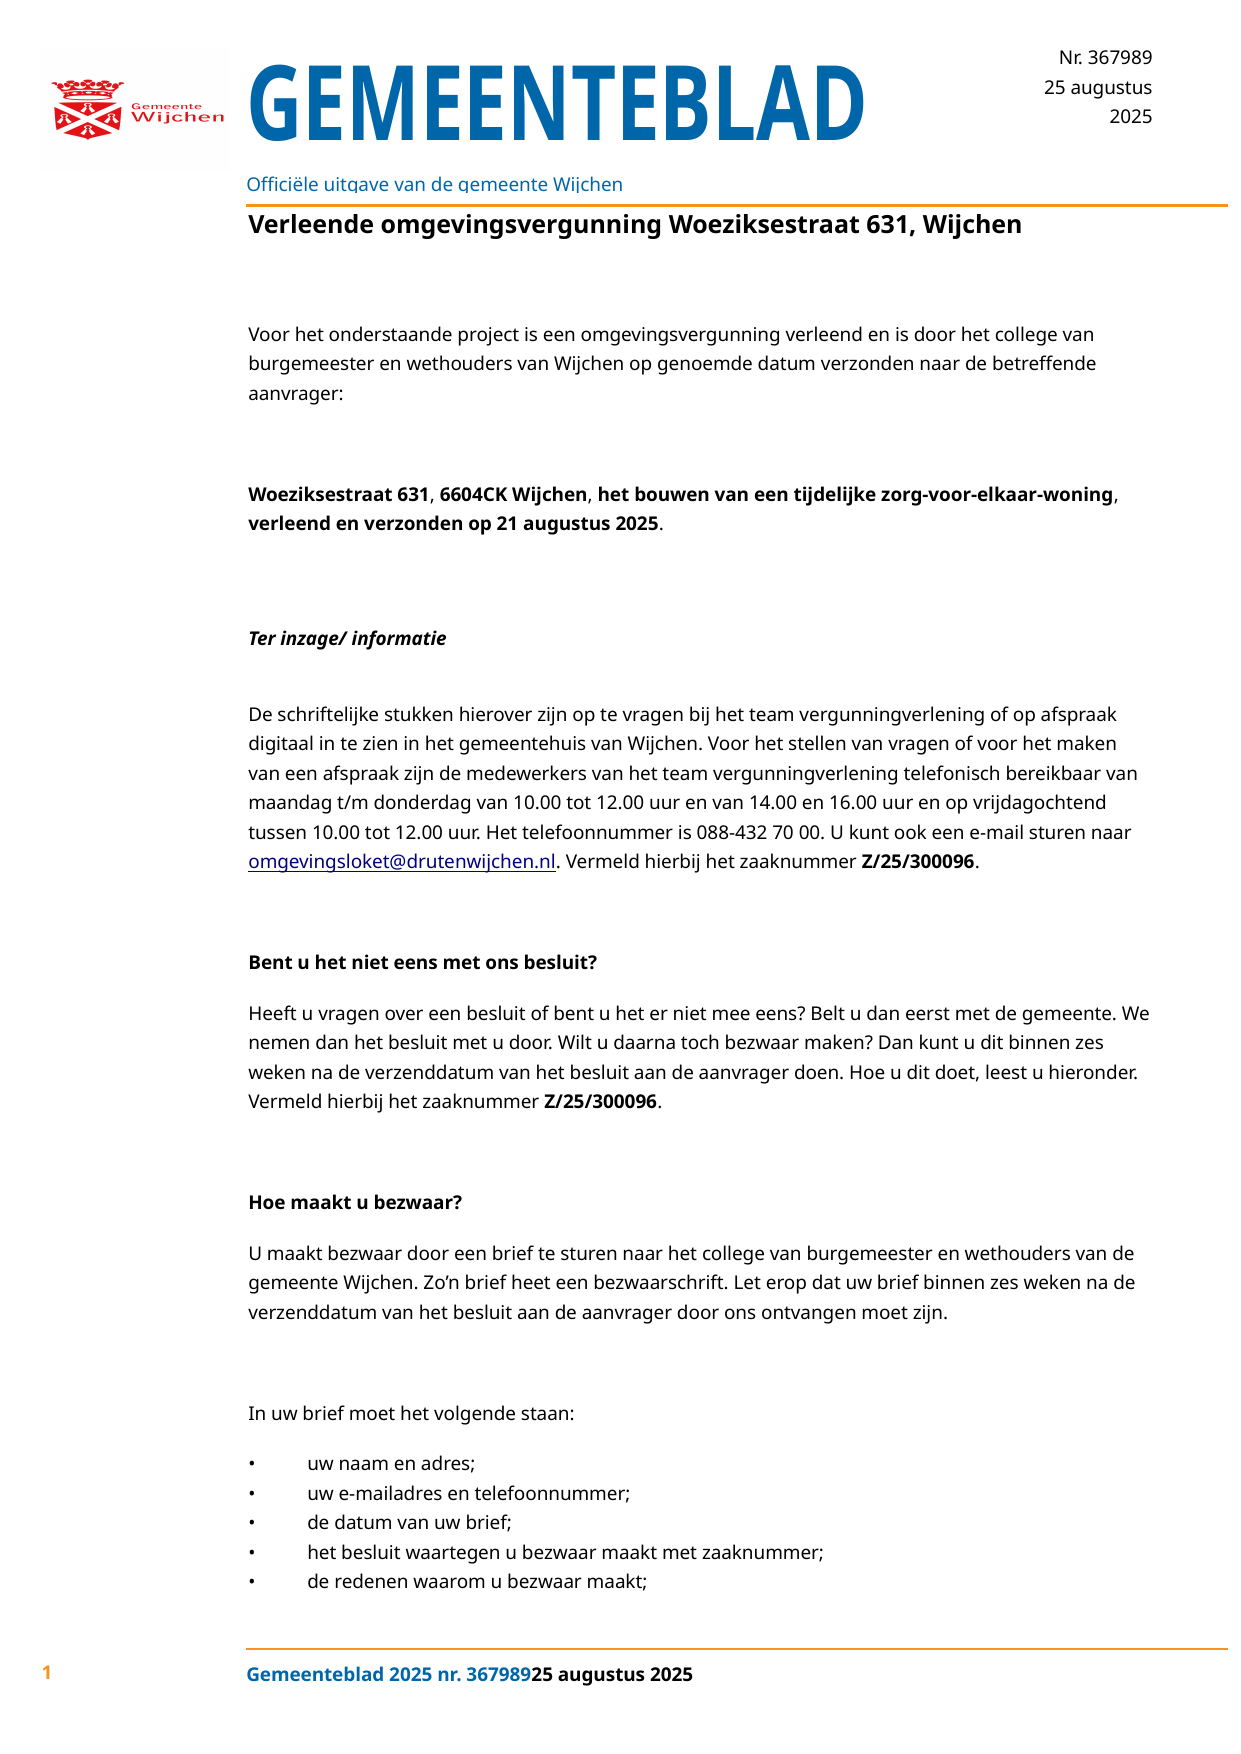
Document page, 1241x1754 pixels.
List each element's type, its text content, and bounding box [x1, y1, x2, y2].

list uw naam en adres; [248, 1450, 1152, 1476]
text Hoe maakt u bezwaar? [248, 1189, 1152, 1215]
list het besluit waartegen u bezwaar maakt met zaaknummer; [248, 1539, 1152, 1565]
text Voor het onderstaande project is een omgevingsvergunning verleend en is door het college van burgemeester en wethouders van Wijchen op genoemde datum verzonden naar de betreffende aanvrager: [248, 321, 1152, 406]
text Bent u het niet eens met ons besluit? [248, 949, 1152, 975]
list de datum van uw brief; [248, 1509, 1152, 1535]
picture [41, 47, 231, 172]
text Woeziksestraat 631, 6604CK Wijchen, het bouwen van een tijdelijke zorg-voor-elkaar-woning, verleend en verzonden op 21 augustus 2025. [248, 481, 1152, 536]
list de redenen waarom u bezwaar maakt; [248, 1569, 1152, 1594]
text In uw brief moet het volgende staan: [248, 1400, 1152, 1426]
text Heeft u vragen over een besluit of bent u het er niet mee eens? Belt u dan eerst met de gemeente. We nemen dan het besluit met u door. Wilt u daarna toch bezwaar maken? Dan kunt u dit binnen zes weken na de verzenddatum van het besluit aan de aanvrager doen. Hoe u dit doet, leest u hieronder. Vermeld hierbij het zaaknummer Z/25/300096. [248, 1000, 1152, 1114]
text Ter inzage/ informatie [248, 625, 1152, 650]
text U maakt bezwaar door een brief te sturen naar het college van burgemeester en wethouders van de gemeente Wijchen. Zo’n brief heet een bezwaarschrift. Let erop dat uw brief binnen zes weken na de verzenddatum van het besluit aan de aanvrager door ons ontvangen moet zijn. [248, 1240, 1152, 1325]
list uw e-mailadres en telefoonnummer; [248, 1480, 1152, 1506]
text De schriftelijke stukken hierover zijn op te vragen bij het team vergunningverlening of op afspraak digitaal in te zien in het gemeentehuis van Wijchen. Voor het stellen van vragen of voor het maken van een afspraak zijn de medewerkers van het team vergunningverlening telefonisch bereikbaar van maandag t/m donderdag van 10.00 tot 12.00 uur en van 14.00 en 16.00 uur en op vrijdagochtend tussen 10.00 tot 12.00 uur. Het telefoonnummer is 088-432 70 00. U kunt ook een e-mail sturen naar omgevingsloket@drutenwijchen.nl. Vermeld hierbij het zaaknummer Z/25/300096. [248, 701, 1152, 874]
text Verleende omgevingsvergunning Woeziksestraat 631, Wijchen [248, 207, 1152, 241]
